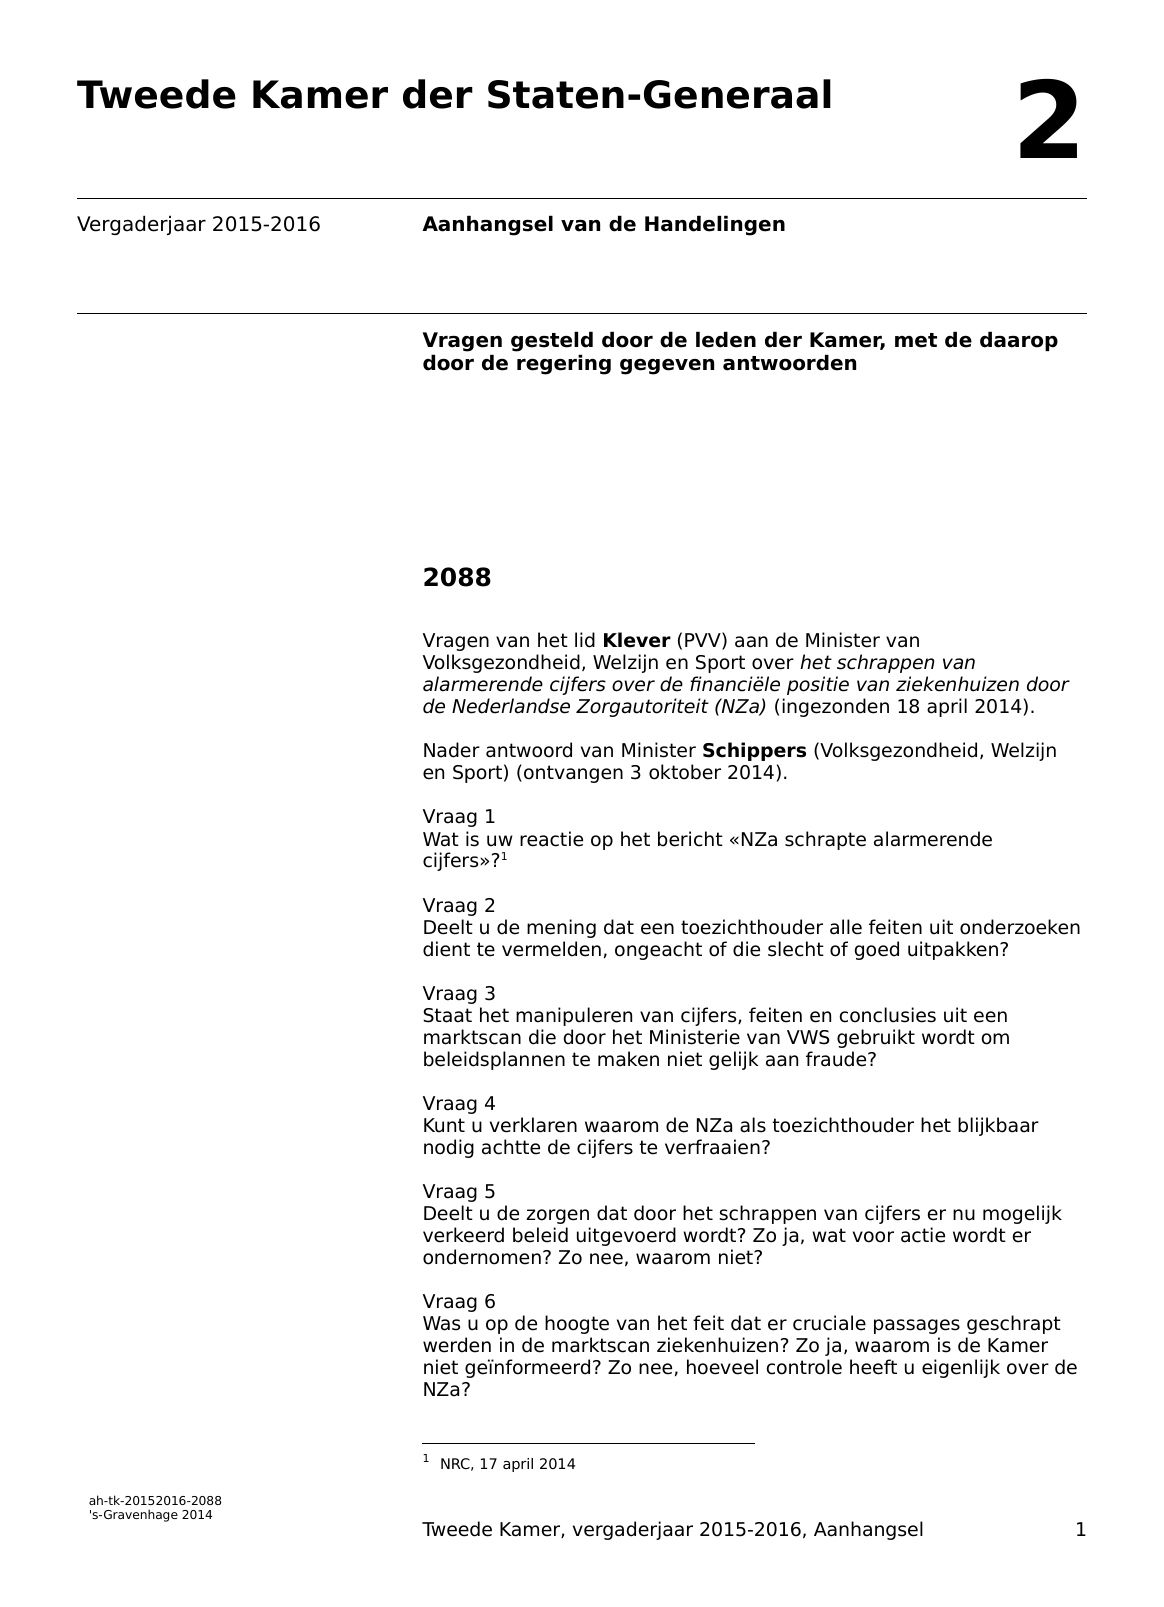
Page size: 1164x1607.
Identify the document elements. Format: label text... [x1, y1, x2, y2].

text Vraag 5 [422, 1181, 1087, 1203]
text Deelt u de mening dat een toezichthouder alle feiten uit onderzoeken dient te vermelden, ongeacht of die slecht of goed uitpakken? [422, 917, 1087, 961]
text Deelt u de zorgen dat door het schrappen van cijfers er nu mogelijk verkeerd beleid uitgevoerd wordt? Zo ja, wat voor actie wordt er ondernomen? Zo nee, waarom niet? [422, 1203, 1087, 1269]
text Vraag 2 [422, 894, 1087, 917]
table_cell [77, 314, 422, 375]
text 2088 [422, 563, 1087, 592]
text 's-Gravenhage 2014 [88, 1508, 323, 1522]
text Kunt u verklaren waarom de NZa als toezichthouder het blijkbaar nodig achtte de cijfers te verfraaien? [422, 1115, 1087, 1159]
text Vraag 3 [422, 983, 1087, 1005]
text NRC, 17 april 2014 [422, 1452, 1087, 1474]
text Vragen van het lid Klever (PVV) aan de Minister van Volksgezondheid, Welzijn en Sport over het schrappen van alarmerende cijfers over de financiële positie van ziekenhuizen door de Nederlandse Zorgautoriteit (NZa) (ingezonden 18 april 2014). [422, 630, 1087, 718]
text Staat het manipuleren van cijfers, feiten en conclusies uit een marktscan die door het Ministerie van VWS gebruikt wordt om beleidsplannen te maken niet gelijk aan fraude? [422, 1005, 1087, 1071]
table_cell Aanhangsel van de Handelingen [422, 199, 1087, 313]
text ah-tk-20152016-2088 [88, 1494, 323, 1508]
table_cell Vergaderjaar 2015-2016 [77, 199, 422, 313]
text Vraag 1 [422, 806, 1087, 828]
table_cell Vragen gesteld door de leden der Kamer, met de daarop door de regering gegeven antwoorden [422, 314, 1087, 375]
text Vraag 4 [422, 1093, 1087, 1115]
text Wat is uw reactie op het bericht «NZa schrapte alarmerende cijfers»? [422, 828, 1087, 872]
text Nader antwoord van Minister Schippers (Volksgezondheid, Welzijn en Sport) (ontvangen 3 oktober 2014). [422, 740, 1087, 784]
table_header 2 [886, 59, 1087, 198]
text Was u op de hoogte van het feit dat er cruciale passages geschrapt werden in de marktscan ziekenhuizen? Zo ja, waarom is de Kamer niet geïnformeerd? Zo nee, hoeveel controle heeft u eigenlijk over de NZa? [422, 1313, 1087, 1401]
text Vraag 6 [422, 1291, 1087, 1313]
table_header Tweede Kamer der Staten-Generaal [77, 59, 886, 198]
